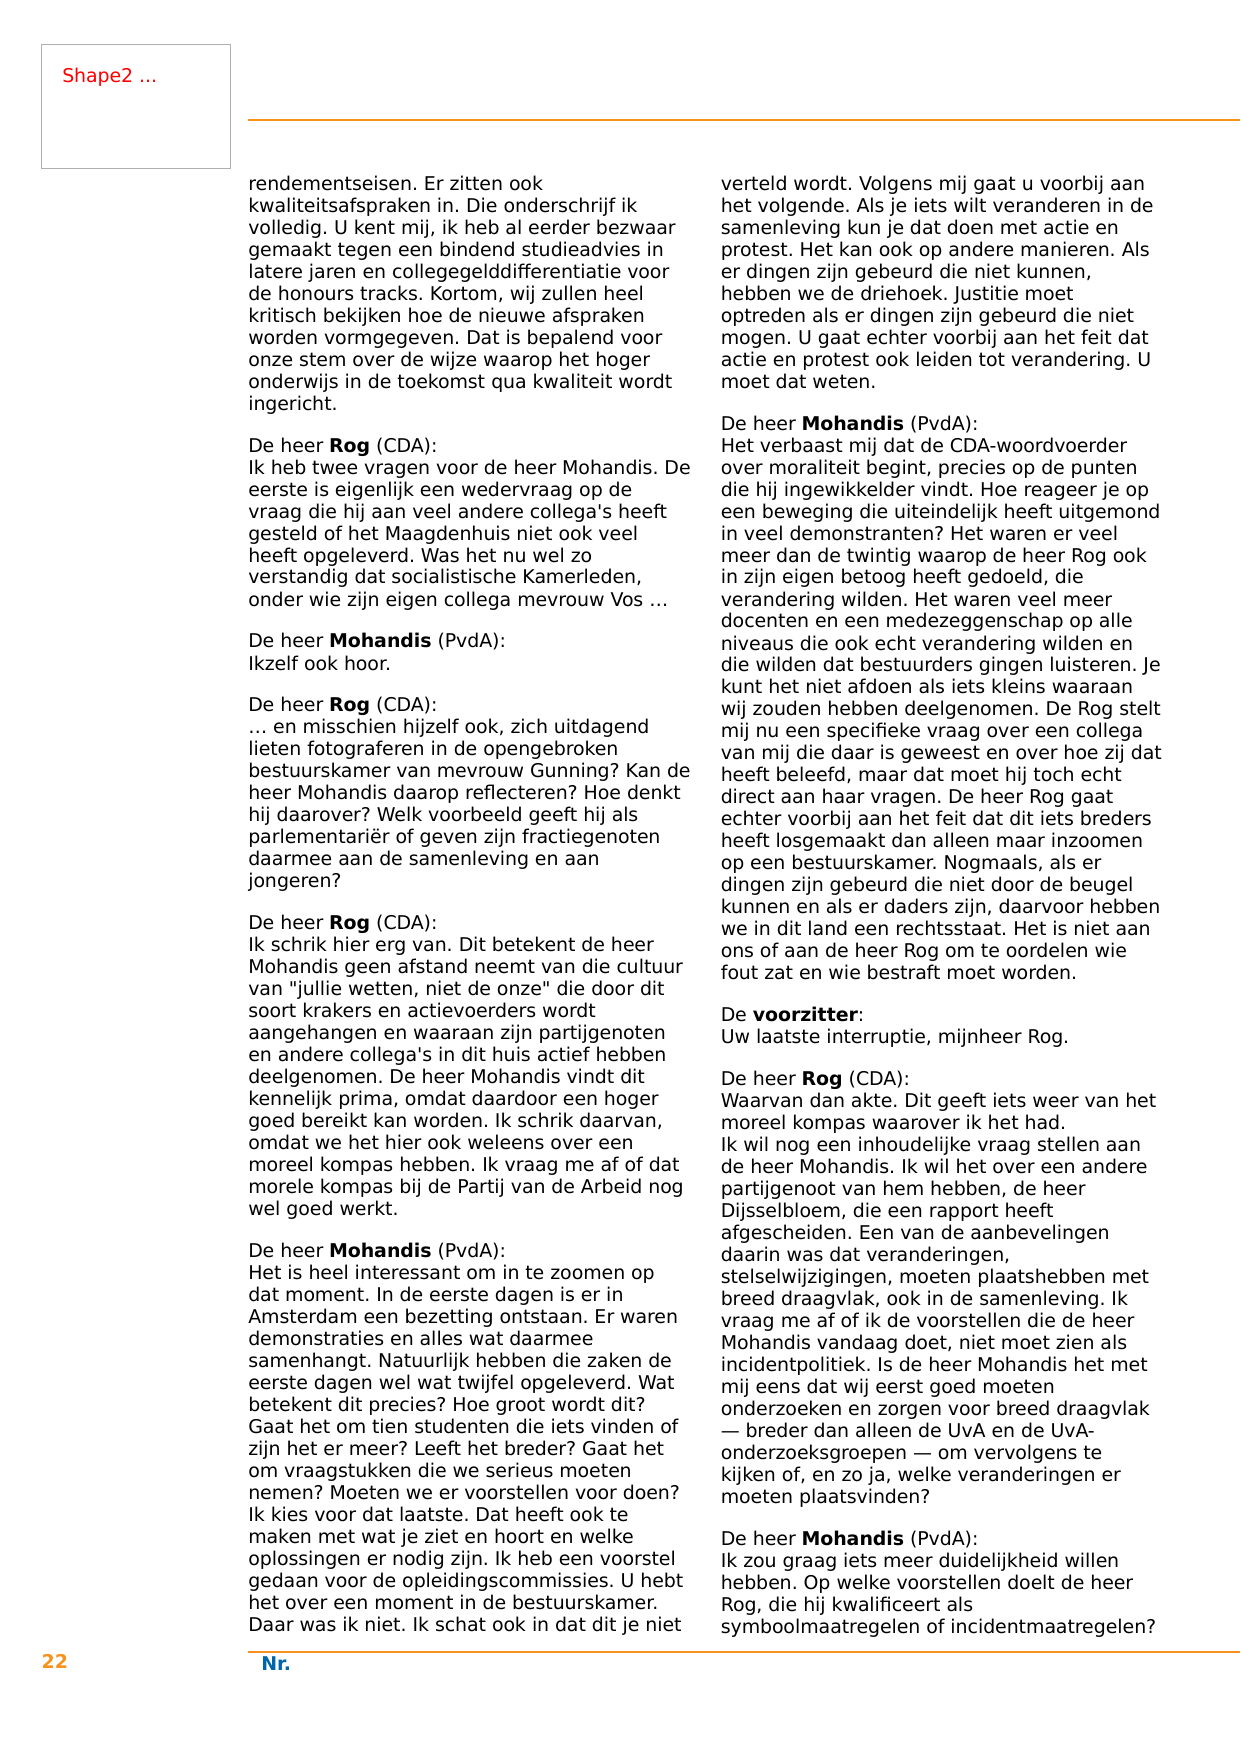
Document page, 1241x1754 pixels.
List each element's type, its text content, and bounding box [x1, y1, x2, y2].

text … en misschien hijzelf ook, zich uitdagend lieten fotograferen in de opengebroken bestuurskamer van mevrouw Gunning? Kan de heer Mohandis daarop reflecteren? Hoe denkt hij daarover? Welk voorbeeld geeft hij als parlementariër of geven zijn fractiegenoten daarmee aan de samenleving en aan jongeren? [248, 716, 691, 892]
text De heer Rog (CDA): [721, 1068, 1163, 1090]
text verteld wordt. Volgens mij gaat u voorbij aan het volgende. Als je iets wilt veranderen in de samenleving kun je dat doen met actie en protest. Het kan ook op andere manieren. Als er dingen zijn gebeurd die niet kunnen, hebben we de driehoek. Justitie moet optreden als er dingen zijn gebeurd die niet mogen. U gaat echter voorbij aan het feit dat actie en protest ook leiden tot verandering. U moet dat weten. [721, 173, 1163, 393]
text Ik zou graag iets meer duidelijkheid willen hebben. Op welke voorstellen doelt de heer Rog, die hij kwalificeert als symboolmaatregelen of incidentmaatregelen? [721, 1549, 1163, 1637]
text De voorzitter: [721, 1004, 1163, 1026]
text De heer Rog (CDA): [248, 434, 691, 457]
text Uw laatste interruptie, mijnheer Rog. [721, 1026, 1163, 1048]
text De heer Mohandis (PvdA): [721, 413, 1163, 434]
text Waarvan dan akte. Dit geeft iets weer van het moreel kompas waarover ik het had. [721, 1090, 1163, 1134]
text rendementseisen. Er zitten ook kwaliteitsafspraken in. Die onderschrijf ik volledig. U kent mij, ik heb al eerder bezwaar gemaakt tegen een bindend studieadvies in latere jaren en collegegelddifferentiatie voor de honours tracks. Kortom, wij zullen heel kritisch bekijken hoe de nieuwe afspraken worden vormgegeven. Dat is bepalend voor onze stem over de wijze waarop het hoger onderwijs in de toekomst qua kwaliteit wordt ingericht. [248, 173, 691, 414]
text De heer Mohandis (PvdA): [248, 1240, 691, 1262]
text Ikzelf ook hoor. [248, 652, 691, 674]
text Het verbaast mij dat de CDA-woordvoerder over moraliteit begint, precies op de punten die hij ingewikkelder vindt. Hoe reageer je op een beweging die uiteindelijk heeft uitgemond in veel demonstranten? Het waren er veel meer dan de twintig waarop de heer Rog ook in zijn eigen betoog heeft gedoeld, die verandering wilden. Het waren veel meer docenten en een medezeggenschap op alle niveaus die ook echt verandering wilden en die wilden dat bestuurders gingen luisteren. Je kunt het niet afdoen als iets kleins waaraan wij zouden hebben deelgenomen. De Rog stelt mij nu een specifieke vraag over een collega van mij die daar is geweest en over hoe zij dat heeft beleefd, maar dat moet hij toch echt direct aan haar vragen. De heer Rog gaat echter voorbij aan het feit dat dit iets breders heeft losgemaakt dan alleen maar inzoomen op een bestuurskamer. Nogmaals, als er dingen zijn gebeurd die niet door de beugel kunnen en als er daders zijn, daarvoor hebben we in dit land een rechtsstaat. Het is niet aan ons of aan de heer Rog om te oordelen wie fout zat en wie bestraft moet worden. [721, 434, 1163, 984]
text De heer Rog (CDA): [248, 694, 691, 716]
text Het is heel interessant om in te zoomen op dat moment. In de eerste dagen is er in Amsterdam een bezetting ontstaan. Er waren demonstraties en alles wat daarmee samenhangt. Natuurlijk hebben die zaken de eerste dagen wel wat twijfel opgeleverd. Wat betekent dit precies? Hoe groot wordt dit? Gaat het om tien studenten die iets vinden of zijn het er meer? Leeft het breder? Gaat het om vraagstukken die we serieus moeten nemen? Moeten we er voorstellen voor doen? Ik kies voor dat laatste. Dat heeft ook te maken met wat je ziet en hoort en welke oplossingen er nodig zijn. Ik heb een voorstel gedaan voor de opleidingscommissies. U hebt het over een moment in de bestuurskamer. Daar was ik niet. Ik schat ook in dat dit je niet [248, 1262, 691, 1636]
text Ik wil nog een inhoudelijke vraag stellen aan de heer Mohandis. Ik wil het over een andere partijgenoot van hem hebben, de heer Dijsselbloem, die een rapport heeft afgescheiden. Een van de aanbevelingen daarin was dat veranderingen, stelselwijzigingen, moeten plaatshebben met breed draagvlak, ook in de samenleving. Ik vraag me af of ik de voorstellen die de heer Mohandis vandaag doet, niet moet zien als incidentpolitiek. Is de heer Mohandis het met mij eens dat wij eerst goed moeten onderzoeken en zorgen voor breed draagvlak — breder dan alleen de UvA en de UvA-onderzoeksgroepen — om vervolgens te kijken of, en zo ja, welke veranderingen er moeten plaatsvinden? [721, 1134, 1163, 1508]
text Ik schrik hier erg van. Dit betekent de heer Mohandis geen afstand neemt van die cultuur van "jullie wetten, niet de onze" die door dit soort krakers en actievoerders wordt aangehangen en waaraan zijn partijgenoten en andere collega's in dit huis actief hebben deelgenomen. De heer Mohandis vindt dit kennelijk prima, omdat daardoor een hoger goed bereikt kan worden. Ik schrik daarvan, omdat we het hier ook weleens over een moreel kompas hebben. Ik vraag me af of dat morele kompas bij de Partij van de Arbeid nog wel goed werkt. [248, 934, 691, 1220]
text De heer Rog (CDA): [248, 912, 691, 934]
text De heer Mohandis (PvdA): [721, 1528, 1163, 1549]
text Ik heb twee vragen voor de heer Mohandis. De eerste is eigenlijk een wedervraag op de vraag die hij aan veel andere collega's heeft gesteld of het Maagdenhuis niet ook veel heeft opgeleverd. Was het nu wel zo verstandig dat socialistische Kamerleden, onder wie zijn eigen collega mevrouw Vos … [248, 457, 691, 610]
text De heer Mohandis (PvdA): [248, 630, 691, 652]
